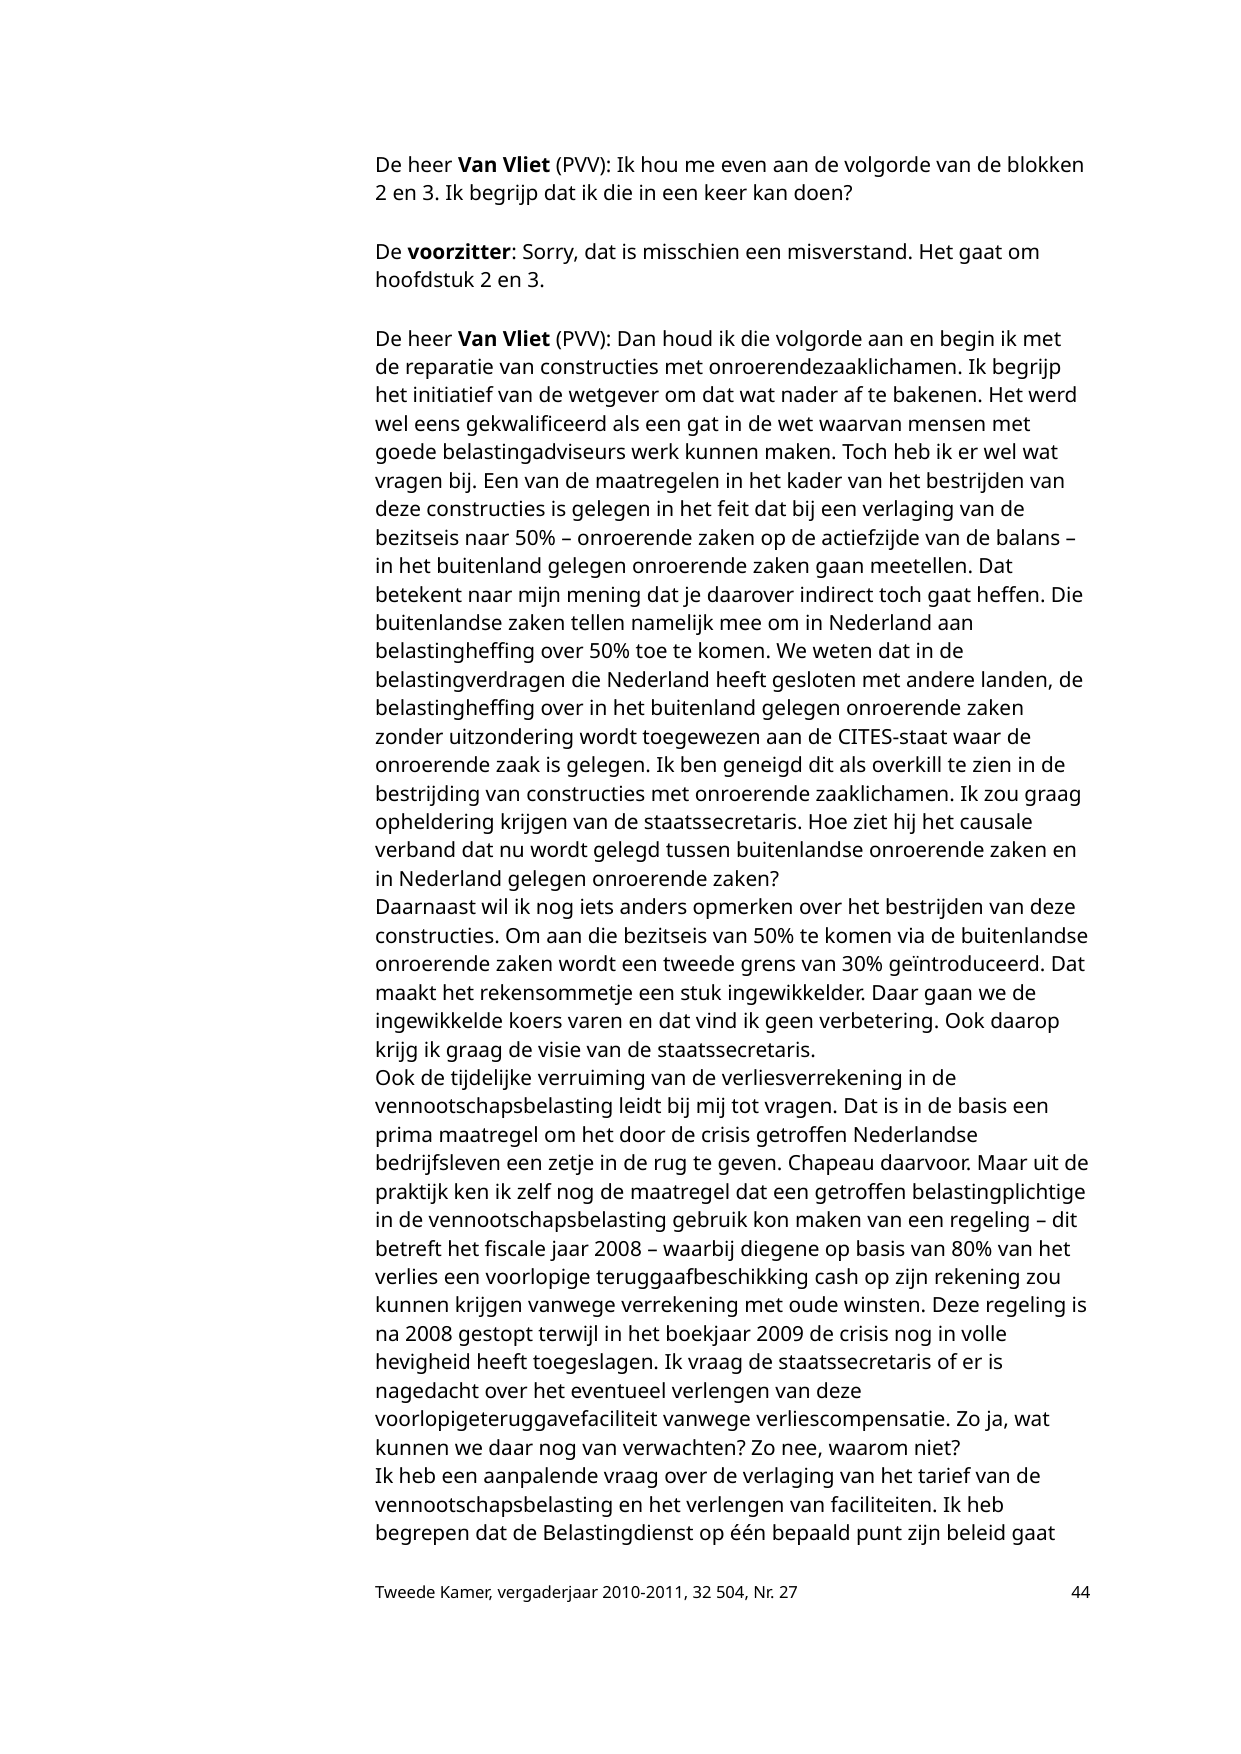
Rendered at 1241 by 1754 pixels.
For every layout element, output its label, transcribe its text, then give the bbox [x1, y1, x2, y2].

text Daarnaast wil ik nog iets anders opmerken over het bestrijden van deze constructies. Om aan die bezitseis van 50% te komen via de buitenlandse onroerende zaken wordt een tweede grens van 30% geïntroduceerd. Dat maakt het rekensommetje een stuk ingewikkelder. Daar gaan we de ingewikkelde koers varen en dat vind ik geen verbetering. Ook daarop krijg ik graag de visie van de staatssecretaris. [375, 892, 1090, 1063]
text Ik heb een aanpalende vraag over de verlaging van het tarief van de vennootschapsbelasting en het verlengen van faciliteiten. Ik heb begrepen dat de Belastingdienst op één bepaald punt zijn beleid gaat [375, 1461, 1090, 1547]
text De voorzitter: Sorry, dat is misschien een misverstand. Het gaat om hoofdstuk 2 en 3. [375, 237, 1090, 294]
text De heer Van Vliet (PVV): Ik hou me even aan de volgorde van de blokken 2 en 3. Ik begrijp dat ik die in een keer kan doen? [375, 150, 1090, 207]
text De heer Van Vliet (PVV): Dan houd ik die volgorde aan en begin ik met de reparatie van constructies met onroerendezaaklichamen. Ik begrijp het initiatief van de wetgever om dat wat nader af te bakenen. Het werd wel eens gekwalificeerd als een gat in de wet waarvan mensen met goede belastingadviseurs werk kunnen maken. Toch heb ik er wel wat vragen bij. Een van de maatregelen in het kader van het bestrijden van deze constructies is gelegen in het feit dat bij een verlaging van de bezitseis naar 50% – onroerende zaken op de actiefzijde van de balans – in het buitenland gelegen onroerende zaken gaan meetellen. Dat betekent naar mijn mening dat je daarover indirect toch gaat heffen. Die buitenlandse zaken tellen namelijk mee om in Nederland aan belastingheffing over 50% toe te komen. We weten dat in de belastingverdragen die Nederland heeft gesloten met andere landen, de belastingheffing over in het buitenland gelegen onroerende zaken zonder uitzondering wordt toegewezen aan de CITES-staat waar de onroerende zaak is gelegen. Ik ben geneigd dit als overkill te zien in de bestrijding van constructies met onroerende zaaklichamen. Ik zou graag opheldering krijgen van de staatssecretaris. Hoe ziet hij het causale verband dat nu wordt gelegd tussen buitenlandse onroerende zaken en in Nederland gelegen onroerende zaken? [375, 324, 1090, 892]
text Ook de tijdelijke verruiming van de verliesverrekening in de vennootschapsbelasting leidt bij mij tot vragen. Dat is in de basis een prima maatregel om het door de crisis getroffen Nederlandse bedrijfsleven een zetje in de rug te geven. Chapeau daarvoor. Maar uit de praktijk ken ik zelf nog de maatregel dat een getroffen belastingplichtige in de vennootschapsbelasting gebruik kon maken van een regeling – dit betreft het fiscale jaar 2008 – waarbij diegene op basis van 80% van het verlies een voorlopige teruggaafbeschikking cash op zijn rekening zou kunnen krijgen vanwege verrekening met oude winsten. Deze regeling is na 2008 gestopt terwijl in het boekjaar 2009 de crisis nog in volle hevigheid heeft toegeslagen. Ik vraag de staatssecretaris of er is nagedacht over het eventueel verlengen van deze voorlopigeteruggavefaciliteit vanwege verliescompensatie. Zo ja, wat kunnen we daar nog van verwachten? Zo nee, waarom niet? [375, 1063, 1090, 1461]
